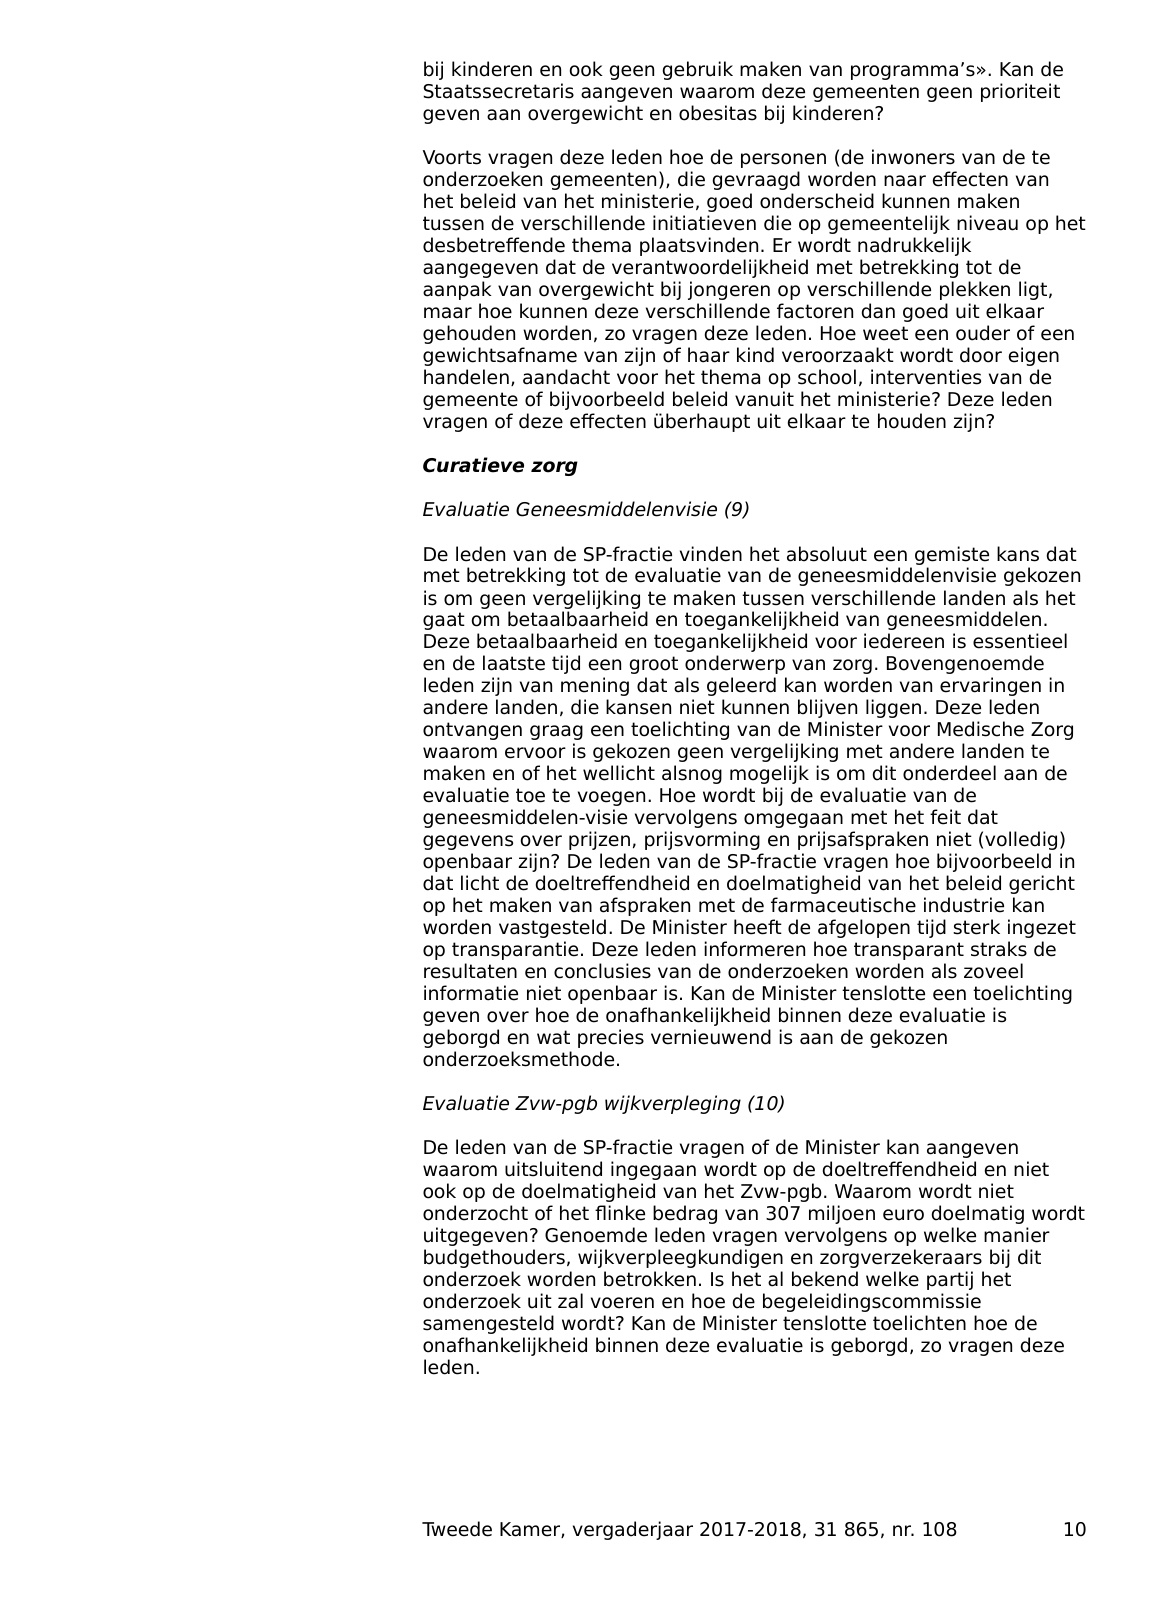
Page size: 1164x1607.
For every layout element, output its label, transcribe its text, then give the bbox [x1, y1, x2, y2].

text bij kinderen en ook geen gebruik maken van programma’s». Kan de Staatssecretaris aangeven waarom deze gemeenten geen prioriteit geven aan overgewicht en obesitas bij kinderen? [422, 59, 1087, 125]
subtitle Curatieve zorg [422, 455, 1087, 477]
text De leden van de SP-fractie vinden het absoluut een gemiste kans dat met betrekking tot de evaluatie van de geneesmiddelenvisie gekozen is om geen vergelijking te maken tussen verschillende landen als het gaat om betaalbaarheid en toegankelijkheid van geneesmiddelen. Deze betaalbaarheid en toegankelijkheid voor iedereen is essentieel en de laatste tijd een groot onderwerp van zorg. Bovengenoemde leden zijn van mening dat als geleerd kan worden van ervaringen in andere landen, die kansen niet kunnen blijven liggen. Deze leden ontvangen graag een toelichting van de Minister voor Medische Zorg waarom ervoor is gekozen geen vergelijking met andere landen te maken en of het wellicht alsnog mogelijk is om dit onderdeel aan de evaluatie toe te voegen. Hoe wordt bij de evaluatie van de geneesmiddelen-visie vervolgens omgegaan met het feit dat gegevens over prijzen, prijsvorming en prijsafspraken niet (volledig) openbaar zijn? De leden van de SP-fractie vragen hoe bijvoorbeeld in dat licht de doeltreffendheid en doelmatigheid van het beleid gericht op het maken van afspraken met de farmaceutische industrie kan worden vastgesteld. De Minister heeft de afgelopen tijd sterk ingezet op transparantie. Deze leden informeren hoe transparant straks de resultaten en conclusies van de onderzoeken worden als zoveel informatie niet openbaar is. Kan de Minister tenslotte een toelichting geven over hoe de onafhankelijkheid binnen deze evaluatie is geborgd en wat precies vernieuwend is aan de gekozen onderzoeksmethode. [422, 543, 1087, 1071]
text De leden van de SP-fractie vragen of de Minister kan aangeven waarom uitsluitend ingegaan wordt op de doeltreffendheid en niet ook op de doelmatigheid van het Zvw-pgb. Waarom wordt niet onderzocht of het flinke bedrag van 307 miljoen euro doelmatig wordt uitgegeven? Genoemde leden vragen vervolgens op welke manier budgethouders, wijkverpleegkundigen en zorgverzekeraars bij dit onderzoek worden betrokken. Is het al bekend welke partij het onderzoek uit zal voeren en hoe de begeleidingscommissie samengesteld wordt? Kan de Minister tenslotte toelichten hoe de onafhankelijkheid binnen deze evaluatie is geborgd, zo vragen deze leden. [422, 1137, 1087, 1379]
subtitle Evaluatie Zvw-pgb wijkverpleging (10) [422, 1093, 1087, 1115]
text Voorts vragen deze leden hoe de personen (de inwoners van de te onderzoeken gemeenten), die gevraagd worden naar effecten van het beleid van het ministerie, goed onderscheid kunnen maken tussen de verschillende initiatieven die op gemeentelijk niveau op het desbetreffende thema plaatsvinden. Er wordt nadrukkelijk aangegeven dat de verantwoordelijkheid met betrekking tot de aanpak van overgewicht bij jongeren op verschillende plekken ligt, maar hoe kunnen deze verschillende factoren dan goed uit elkaar gehouden worden, zo vragen deze leden. Hoe weet een ouder of een gewichtsafname van zijn of haar kind veroorzaakt wordt door eigen handelen, aandacht voor het thema op school, interventies van de gemeente of bijvoorbeeld beleid vanuit het ministerie? Deze leden vragen of deze effecten überhaupt uit elkaar te houden zijn? [422, 147, 1087, 433]
subtitle Evaluatie Geneesmiddelenvisie (9) [422, 499, 1087, 521]
